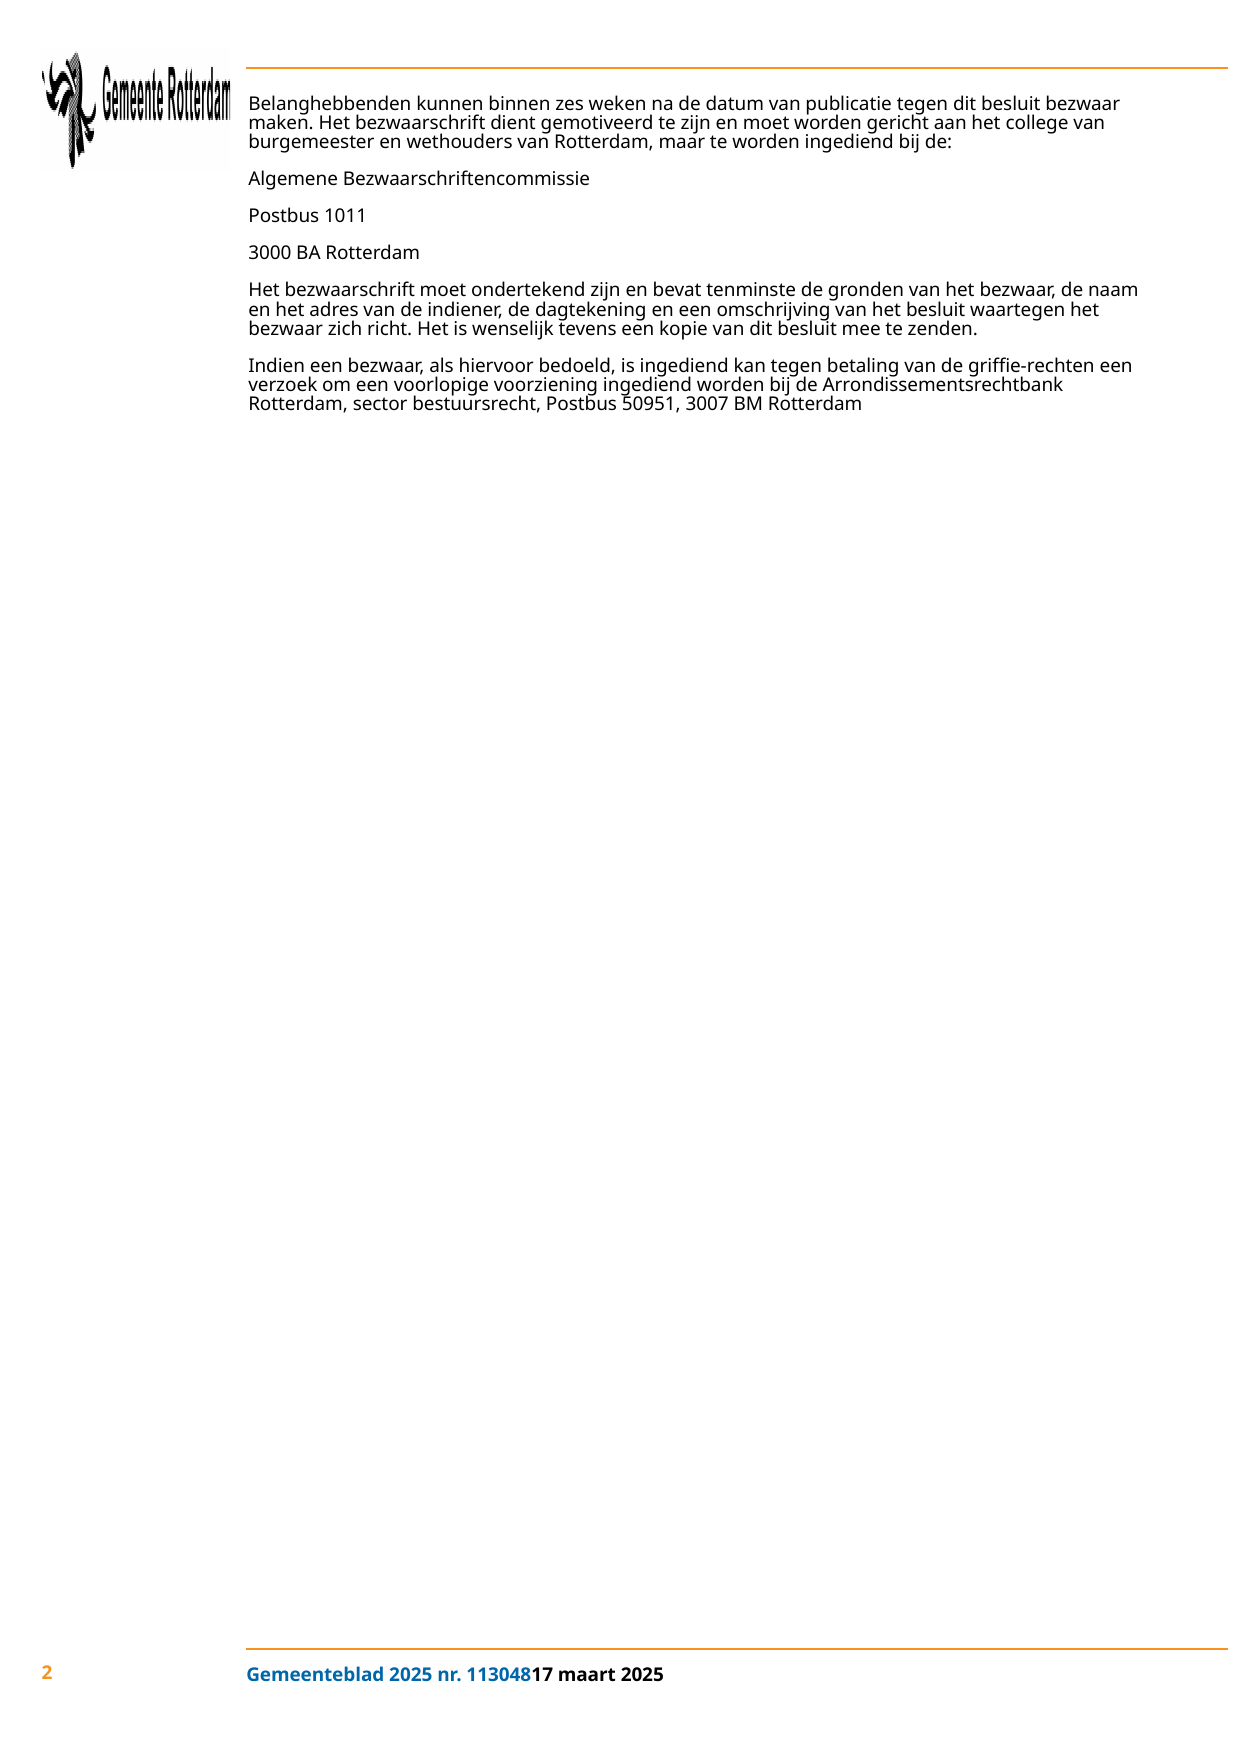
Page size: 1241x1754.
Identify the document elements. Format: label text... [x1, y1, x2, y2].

text Algemene Bezwaarschriftencommissie [248, 170, 1152, 189]
text Postbus 1011 [248, 207, 1152, 227]
text Belanghebbenden kunnen binnen zes weken na de datum van publicatie tegen dit besluit bezwaar maken. Het bezwaarschrift dient gemotiveerd te zijn en moet worden gericht aan het college van burgemeester en wethouders van Rotterdam, maar te worden ingediend bij de: [248, 95, 1152, 153]
text Het bezwaarschrift moet ondertekend zijn en bevat tenminste de gronden van het bezwaar, de naam en het adres van de indiener, de dagtekening en een omschrijving van het besluit waartegen het bezwaar zich richt. Het is wenselijk tevens een kopie van dit besluit mee te zenden. [248, 281, 1152, 339]
picture [41, 47, 231, 172]
text Indien een bezwaar, als hiervoor bedoeld, is ingediend kan tegen betaling van de griffie-rechten een verzoek om een voorlopige voorziening ingediend worden bij de Arrondissementsrechtbank Rotterdam, sector bestuursrecht, Postbus 50951, 3007 BM Rotterdam [248, 357, 1152, 414]
text 3000 BA Rotterdam [248, 244, 1152, 263]
